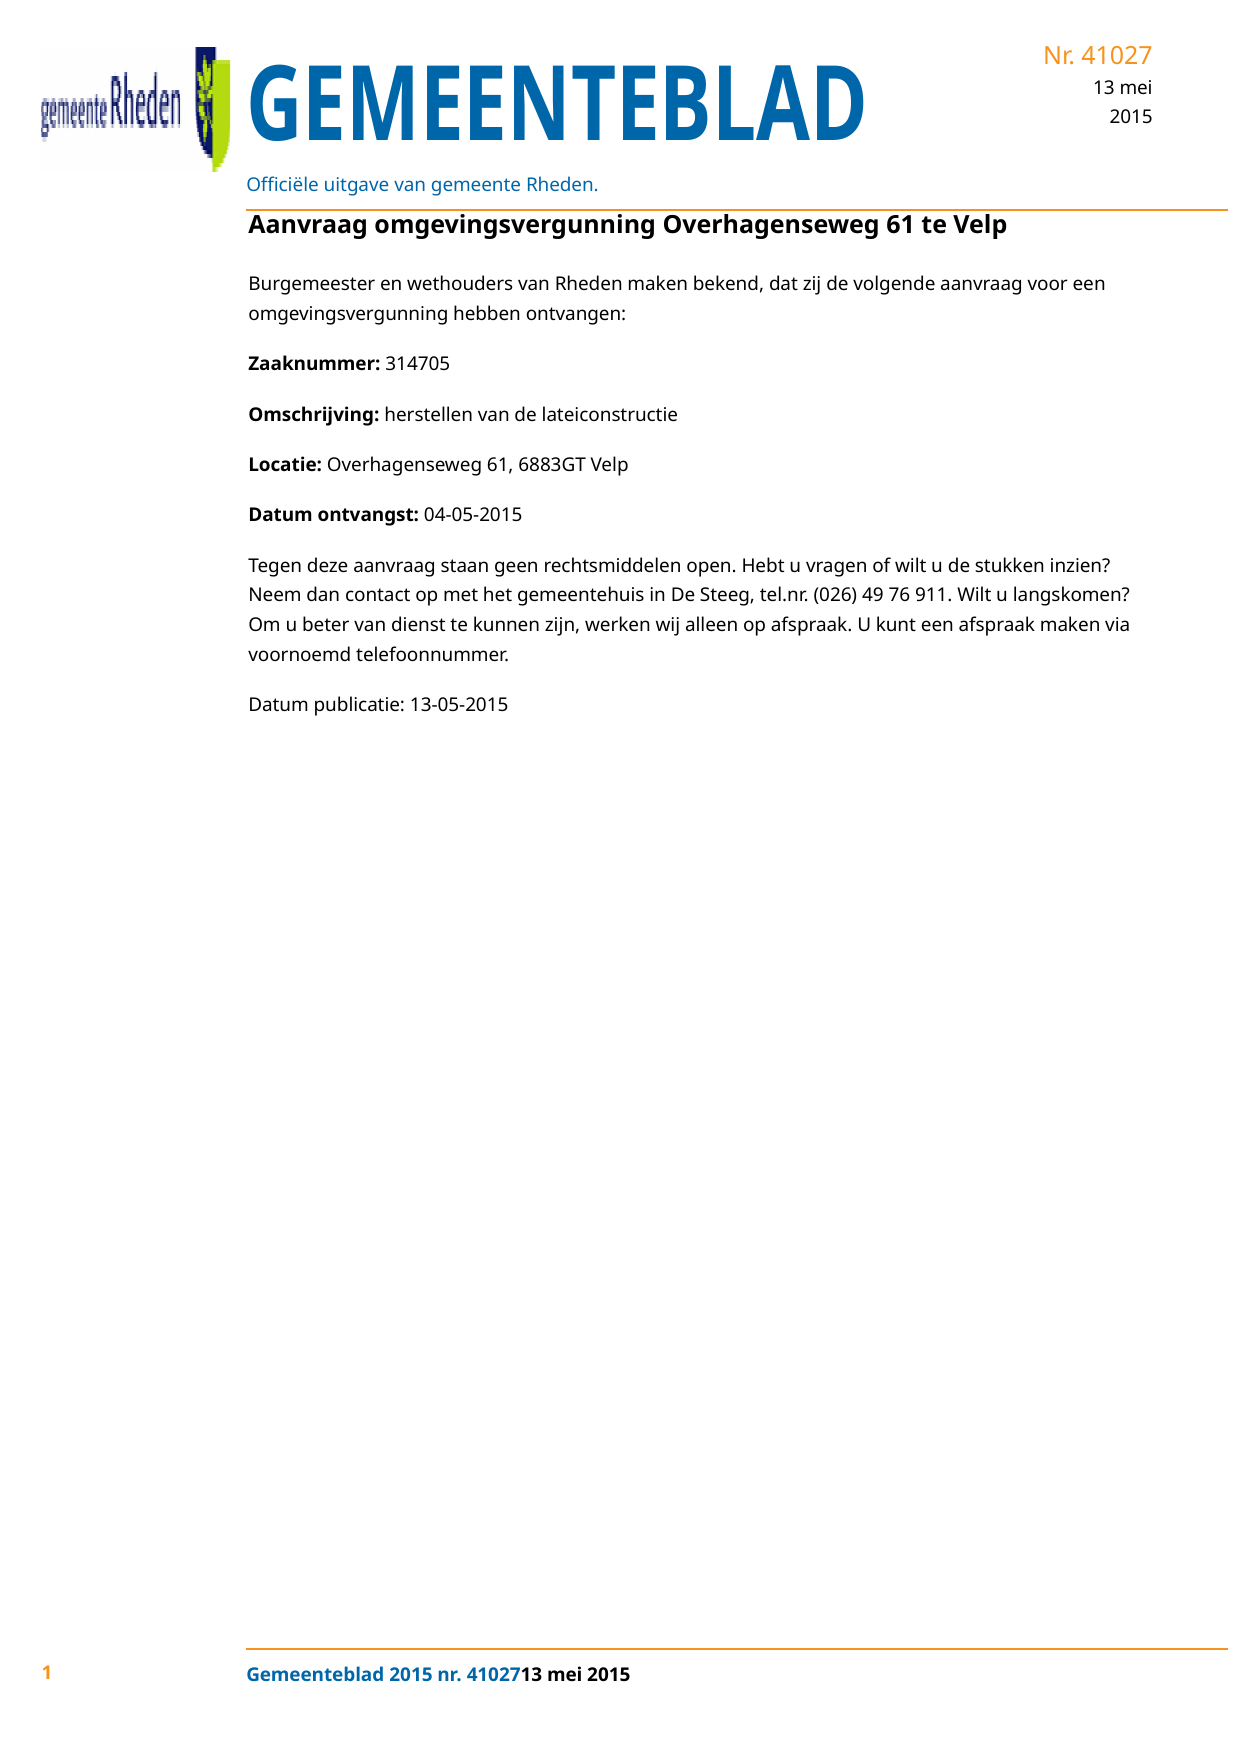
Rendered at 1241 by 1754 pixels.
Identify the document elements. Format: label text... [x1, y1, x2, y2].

text Locatie: Overhagenseweg 61, 6883GT Velp [248, 451, 1152, 477]
text Burgemeester en wethouders van Rheden maken bekend, dat zij de volgende aanvraag voor een omgevingsvergunning hebben ontvangen: [248, 270, 1152, 326]
text Aanvraag omgevingsvergunning Overhagenseweg 61 te Velp [248, 211, 1152, 241]
text Datum publicatie: 13-05-2015 [248, 691, 1152, 717]
text Tegen deze aanvraag staan geen rechtsmiddelen open. Hebt u vragen of wilt u de stukken inzien? Neem dan contact op met het gemeentehuis in De Steeg, tel.nr. (026) 49 76 911. Wilt u langskomen? Om u beter van dienst te kunnen zijn, werken wij alleen op afspraak. U kunt een afspraak maken via voornoemd telefoonnummer. [248, 552, 1152, 666]
text Datum ontvangst: 04-05-2015 [248, 502, 1152, 527]
text Zaaknummer: 314705 [248, 350, 1152, 376]
text Omschrijving: herstellen van de lateiconstructie [248, 401, 1152, 426]
picture [41, 47, 231, 172]
